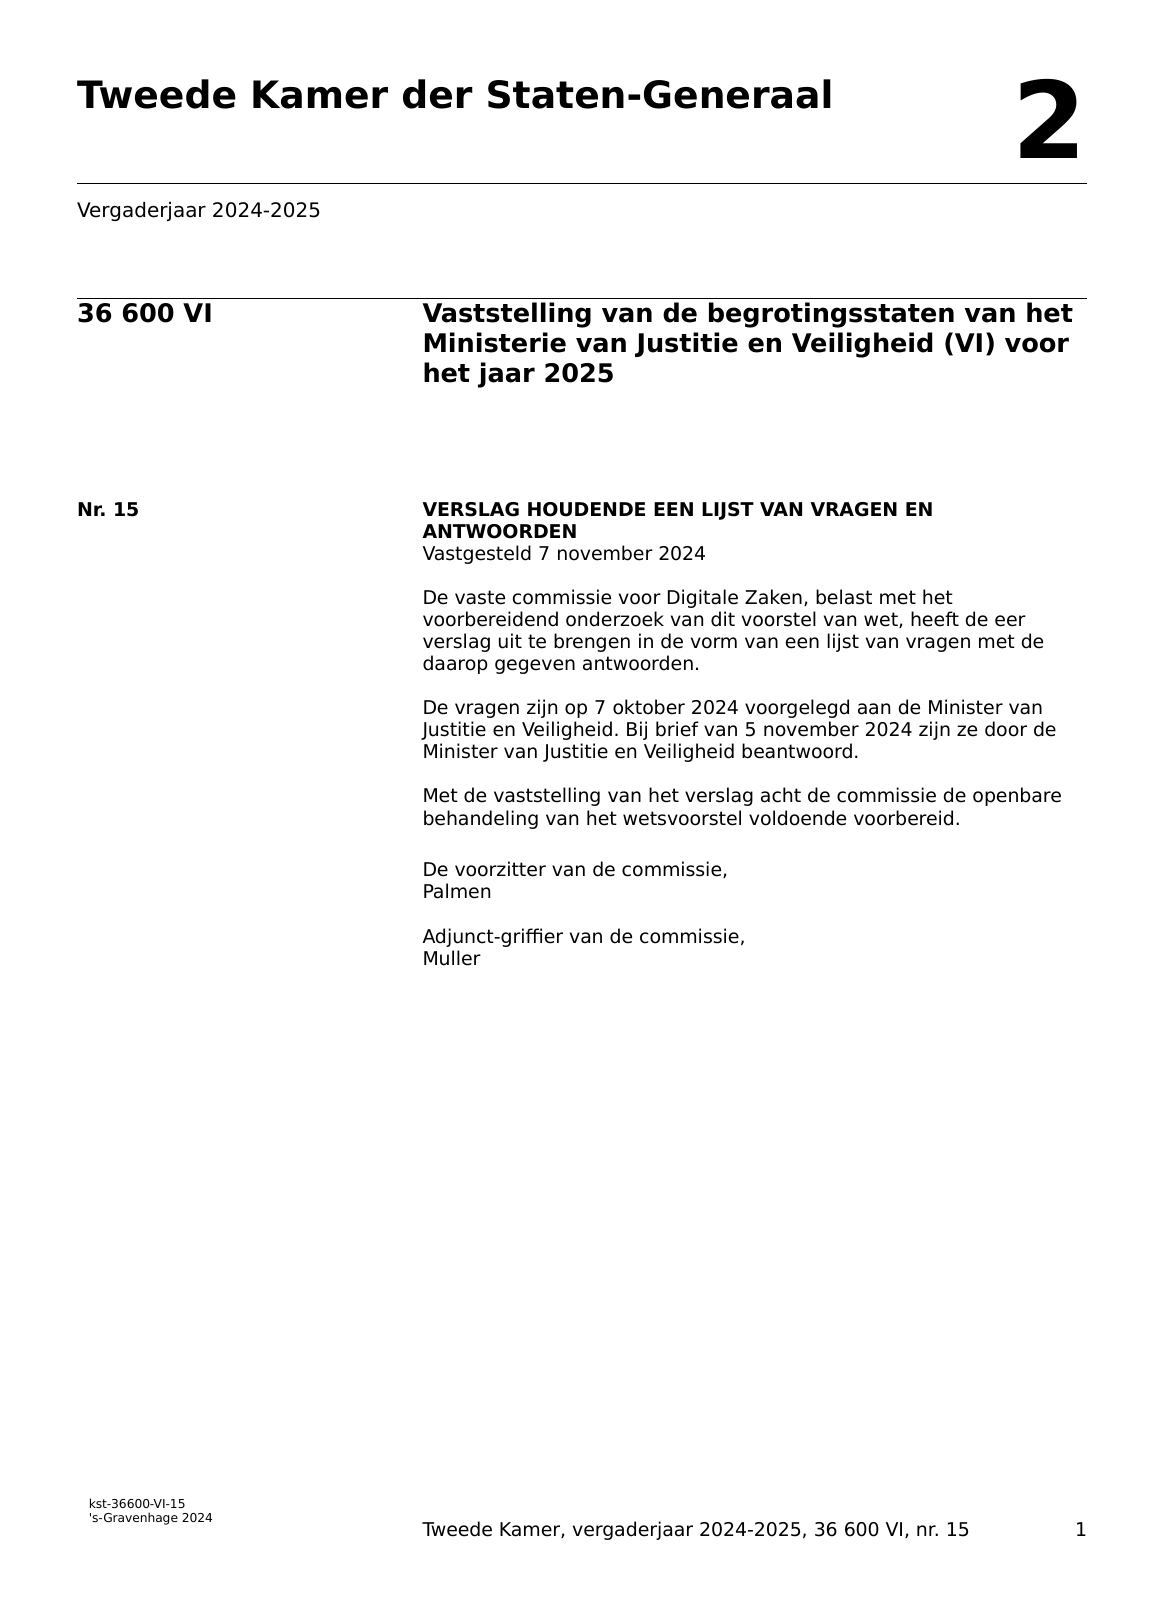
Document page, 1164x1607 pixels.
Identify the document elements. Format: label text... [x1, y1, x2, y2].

table_header Tweede Kamer der Staten-Generaal [77, 59, 886, 183]
text 's-Gravenhage 2024 [88, 1511, 323, 1525]
text De voorzitter van de commissie, Palmen [422, 859, 1087, 903]
text Vastgesteld 7 november 2024 [422, 543, 1087, 565]
text Met de vaststelling van het verslag acht de commissie de openbare behandeling van het wetsvoorstel voldoende voorbereid. [422, 785, 1087, 829]
text kst-36600-VI-15 [88, 1497, 323, 1511]
text Adjunct-griffier van de commissie, Muller [422, 926, 1087, 969]
text De vaste commissie voor Digitale Zaken, belast met het voorbereidend onderzoek van dit voorstel van wet, heeft de eer verslag uit te brengen in de vorm van een lijst van vragen met de daarop gegeven antwoorden. [422, 587, 1087, 675]
subtitle 36 600 VI Vaststelling van de begrotingsstaten van het Ministerie van Justitie en Veiligheid (VI) voor het jaar 2025 [77, 299, 1087, 388]
table_header 2 [886, 59, 1087, 183]
table_cell Vergaderjaar 2024-2025 [77, 184, 1087, 298]
text De vragen zijn op 7 oktober 2024 voorgelegd aan de Minister van Justitie en Veiligheid. Bij brief van 5 november 2024 zijn ze door de Minister van Justitie en Veiligheid beantwoord. [422, 697, 1087, 763]
subtitle Nr. 15 VERSLAG HOUDENDE EEN LIJST VAN VRAGEN EN ANTWOORDEN [77, 499, 1087, 543]
